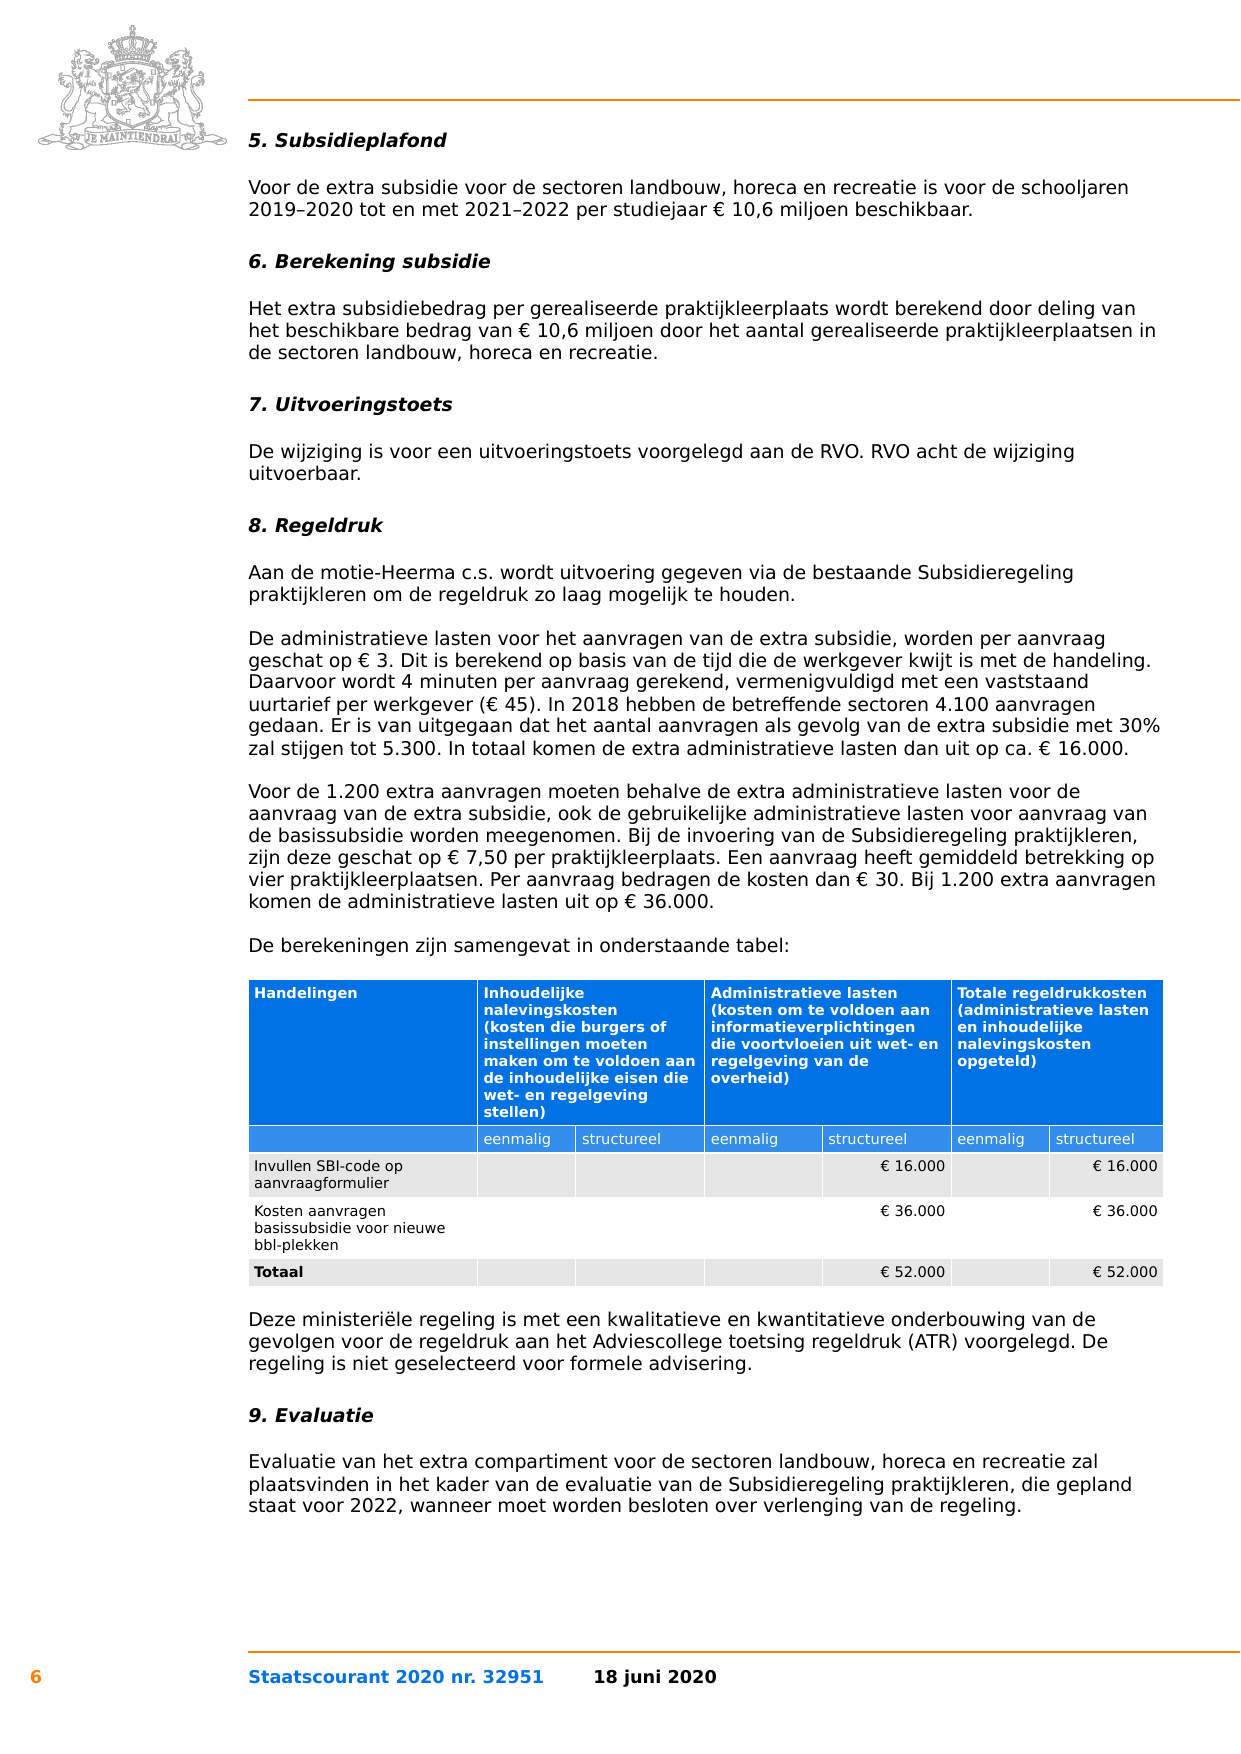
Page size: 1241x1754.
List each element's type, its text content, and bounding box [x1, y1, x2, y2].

table_cell [705, 1259, 822, 1286]
text Deze ministeriële regeling is met een kwalitatieve en kwantitatieve onderbouwing van de gevolgen voor de regeldruk aan het Adviescollege toetsing regeldruk (ATR) voorgelegd. De regeling is niet geselecteerd voor formele advisering. [248, 1308, 1163, 1374]
table_cell Totaal [249, 1259, 477, 1286]
table_cell eenmalig [952, 1126, 1049, 1152]
text Voor de 1.200 extra aanvragen moeten behalve de extra administratieve lasten voor de aanvraag van de extra subsidie, ook de gebruikelijke administratieve lasten voor aanvraag van de basissubsidie worden meegenomen. Bij de invoering van de Subsidieregeling praktijkleren, zijn deze geschat op € 7,50 per praktijkleerplaats. Een aanvraag heeft gemiddeld betrekking op vier praktijkleerplaatsen. Per aanvraag bedragen de kosten dan € 30. Bij 1.200 extra aanvragen komen de administratieve lasten uit op € 36.000. [248, 781, 1163, 913]
table_cell € 16.000 [1050, 1154, 1163, 1197]
subtitle 8. Regeldruk [248, 515, 1163, 537]
table_cell [952, 1154, 1049, 1197]
table_cell [705, 1198, 822, 1258]
subtitle 7. Uitvoeringstoets [248, 394, 1163, 416]
table_cell eenmalig [478, 1126, 575, 1152]
table_header Inhoudelijke nalevingskosten (kosten die burgers of instellingen moeten maken om te voldoen aan de inhoudelijke eisen die wet- en regelgeving stellen) [478, 980, 704, 1125]
table_cell eenmalig [705, 1126, 822, 1152]
table_cell € 36.000 [1050, 1198, 1163, 1258]
table_cell structureel [576, 1126, 704, 1152]
table_cell [576, 1154, 704, 1197]
table_header Totale regeldrukkosten (administratieve lasten en inhoudelijke nalevingskosten opgeteld) [952, 980, 1163, 1125]
table_cell Kosten aanvragen basissubsidie voor nieuwe bbl-plekken [249, 1198, 477, 1258]
subtitle 5. Subsidieplafond [248, 130, 1163, 152]
text De administratieve lasten voor het aanvragen van de extra subsidie, worden per aanvraag geschat op € 3. Dit is berekend op basis van de tijd die de werkgever kwijt is met de handeling. Daarvoor wordt 4 minuten per aanvraag gerekend, vermenigvuldigd met een vaststaand uurtarief per werkgever (€ 45). In 2018 hebben de betreffende sectoren 4.100 aanvragen gedaan. Er is van uitgegaan dat het aantal aanvragen als gevolg van de extra subsidie met 30% zal stijgen tot 5.300. In totaal komen de extra administratieve lasten dan uit op ca. € 16.000. [248, 627, 1163, 759]
table_cell € 36.000 [823, 1198, 951, 1258]
subtitle 6. Berekening subsidie [248, 251, 1163, 273]
table_cell [576, 1198, 704, 1258]
table_cell structureel [1050, 1126, 1163, 1152]
table_cell [249, 1126, 477, 1152]
table_cell [478, 1259, 575, 1286]
subtitle 9. Evaluatie [248, 1404, 1163, 1426]
table_cell Invullen SBI-code op aanvraagformulier [249, 1154, 477, 1197]
table_cell € 52.000 [823, 1259, 951, 1286]
picture [38, 25, 227, 150]
table_cell [952, 1259, 1049, 1286]
table_cell [952, 1198, 1049, 1258]
text Voor de extra subsidie voor de sectoren landbouw, horeca en recreatie is voor de schooljaren 2019–2020 tot en met 2021–2022 per studiejaar € 10,6 miljoen beschikbaar. [248, 177, 1163, 221]
text Aan de motie-Heerma c.s. wordt uitvoering gegeven via de bestaande Subsidieregeling praktijkleren om de regeldruk zo laag mogelijk te houden. [248, 562, 1163, 606]
text De berekeningen zijn samengevat in onderstaande tabel: [248, 935, 1163, 957]
table_cell € 52.000 [1050, 1259, 1163, 1286]
table_header Administratieve lasten (kosten om te voldoen aan informatieverplichtingen die voortvloeien uit wet- en regelgeving van de overheid) [705, 980, 951, 1125]
table_cell structureel [823, 1126, 951, 1152]
table_cell [478, 1154, 575, 1197]
table_cell [576, 1259, 704, 1286]
table_cell [705, 1154, 822, 1197]
table_cell € 16.000 [823, 1154, 951, 1197]
table_header Handelingen [249, 980, 477, 1125]
table_cell [478, 1198, 575, 1258]
text De wijziging is voor een uitvoeringstoets voorgelegd aan de RVO. RVO acht de wijziging uitvoerbaar. [248, 441, 1163, 485]
text Evaluatie van het extra compartiment voor de sectoren landbouw, horeca en recreatie zal plaatsvinden in het kader van de evaluatie van de Subsidieregeling praktijkleren, die gepland staat voor 2022, wanneer moet worden besloten over verlenging van de regeling. [248, 1451, 1163, 1517]
text Het extra subsidiebedrag per gerealiseerde praktijkleerplaats wordt berekend door deling van het beschikbare bedrag van € 10,6 miljoen door het aantal gerealiseerde praktijkleerplaatsen in de sectoren landbouw, horeca en recreatie. [248, 298, 1163, 364]
